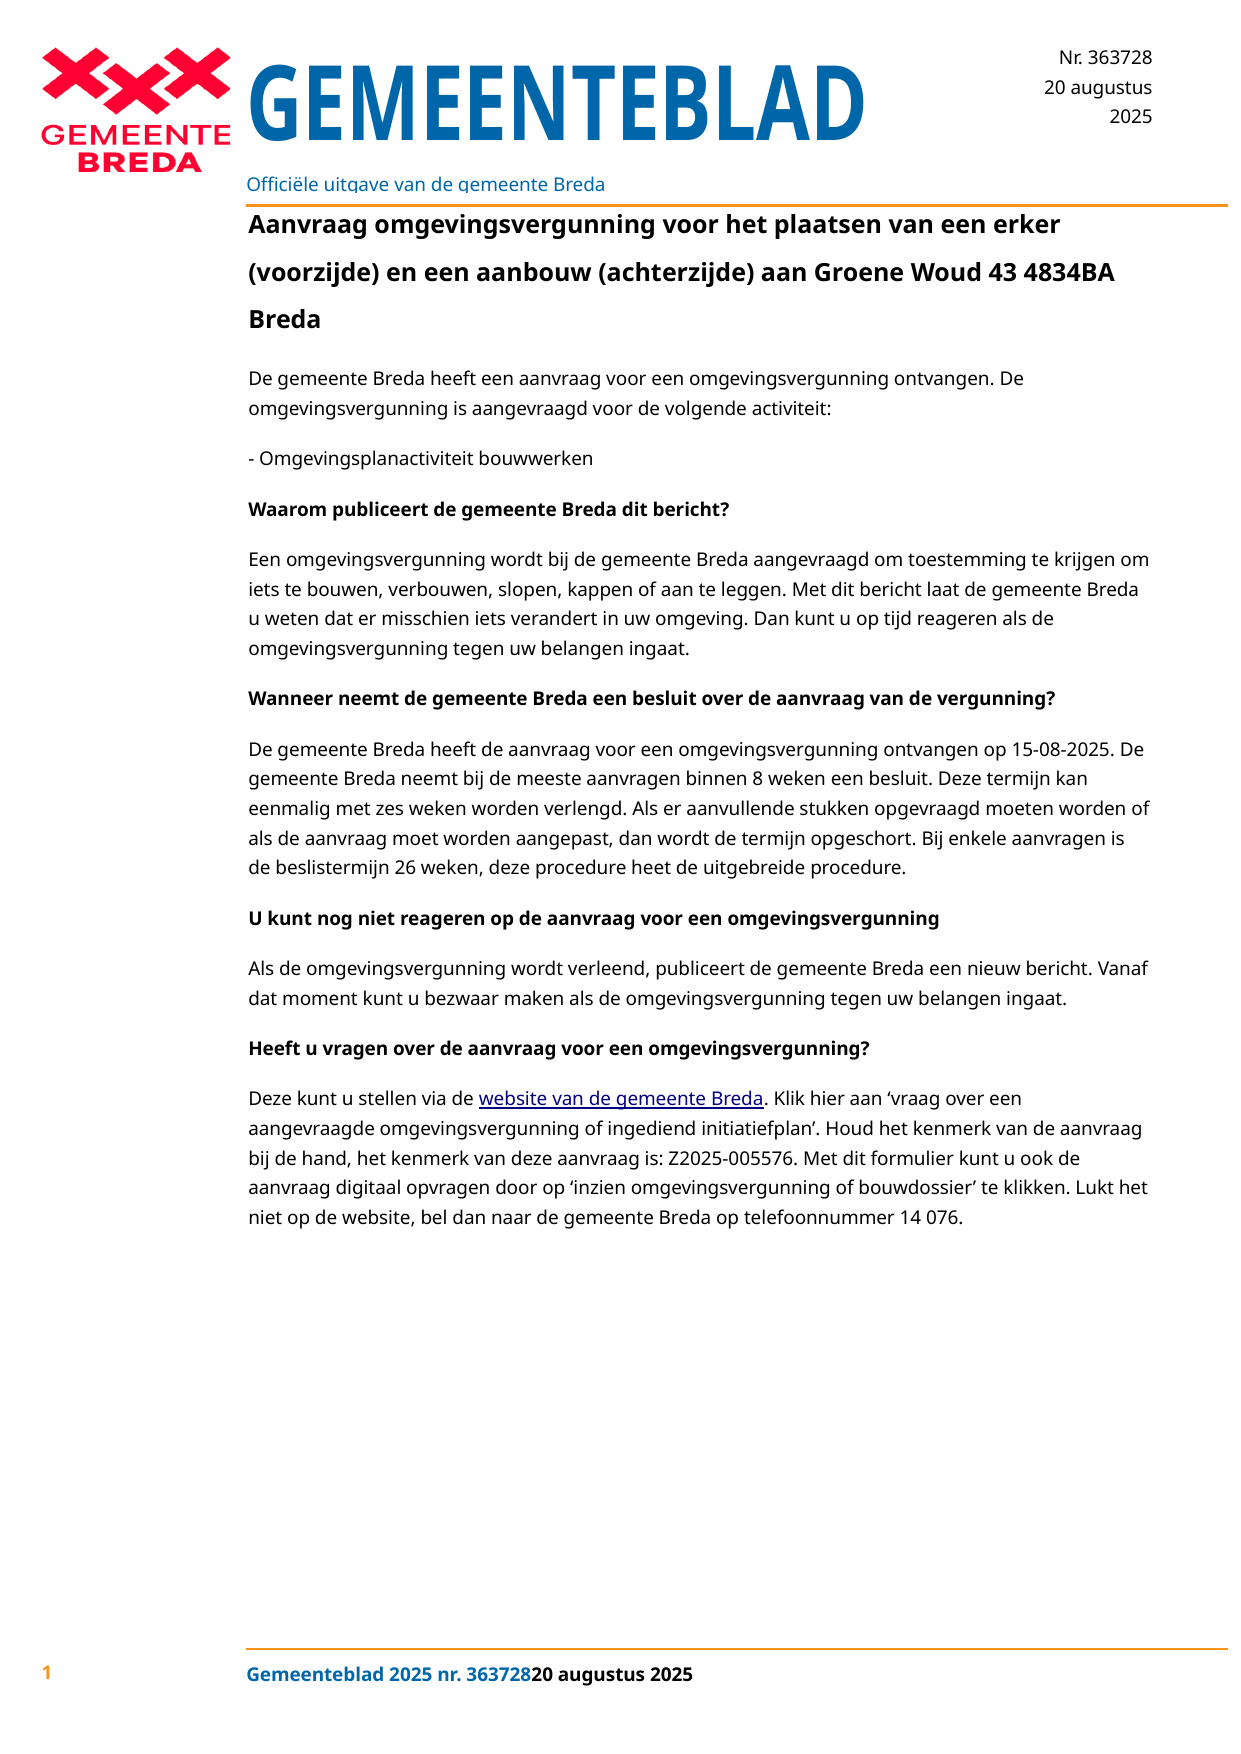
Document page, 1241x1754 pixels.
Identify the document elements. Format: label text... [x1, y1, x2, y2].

text Aanvraag omgevingsvergunning voor het plaatsen van een erker (voorzijde) en een aanbouw (achterzijde) aan Groene Woud 43 4834BA Breda [248, 207, 1152, 336]
picture [41, 47, 231, 172]
text - Omgevingsplanactiviteit bouwwerken [248, 446, 1152, 471]
text Een omgevingsvergunning wordt bij de gemeente Breda aangevraagd om toestemming te krijgen om iets te bouwen, verbouwen, slopen, kappen of aan te leggen. Met dit bericht laat de gemeente Breda u weten dat er misschien iets verandert in uw omgeving. Dan kunt u op tijd reageren als de omgevingsvergunning tegen uw belangen ingaat. [248, 546, 1152, 661]
text U kunt nog niet reageren op de aanvraag voor een omgevingsvergunning [248, 905, 1152, 930]
text Heeft u vragen over de aanvraag voor een omgevingsvergunning? [248, 1035, 1152, 1061]
text Deze kunt u stellen via de website van de gemeente Breda. Klik hier aan ‘vraag over een aangevraagde omgevingsvergunning of ingediend initiatiefplan’. Houd het kenmerk van de aanvraag bij de hand, het kenmerk van deze aanvraag is: Z2025-005576. Met dit formulier kunt u ook de aanvraag digitaal opvragen door op ‘inzien omgevingsvergunning of bouwdossier’ te klikken. Lukt het niet op de website, bel dan naar de gemeente Breda op telefoonnummer 14 076. [248, 1086, 1152, 1229]
text De gemeente Breda heeft de aanvraag voor een omgevingsvergunning ontvangen op 15-08-2025. De gemeente Breda neemt bij de meeste aanvragen binnen 8 weken een besluit. Deze termijn kan eenmalig met zes weken worden verlengd. Als er aanvullende stukken opgevraagd moeten worden of als de aanvraag moet worden aangepast, dan wordt de termijn opgeschort. Bij enkele aanvragen is de beslistermijn 26 weken, deze procedure heet de uitgebreide procedure. [248, 736, 1152, 880]
text De gemeente Breda heeft een aanvraag voor een omgevingsvergunning ontvangen. De omgevingsvergunning is aangevraagd voor de volgende activiteit: [248, 366, 1152, 421]
text Als de omgevingsvergunning wordt verleend, publiceert de gemeente Breda een nieuw bericht. Vanaf dat moment kunt u bezwaar maken als de omgevingsvergunning tegen uw belangen ingaat. [248, 955, 1152, 1010]
text Waarom publiceert de gemeente Breda dit bericht? [248, 496, 1152, 522]
text Wanneer neemt de gemeente Breda een besluit over de aanvraag van de vergunning? [248, 686, 1152, 711]
